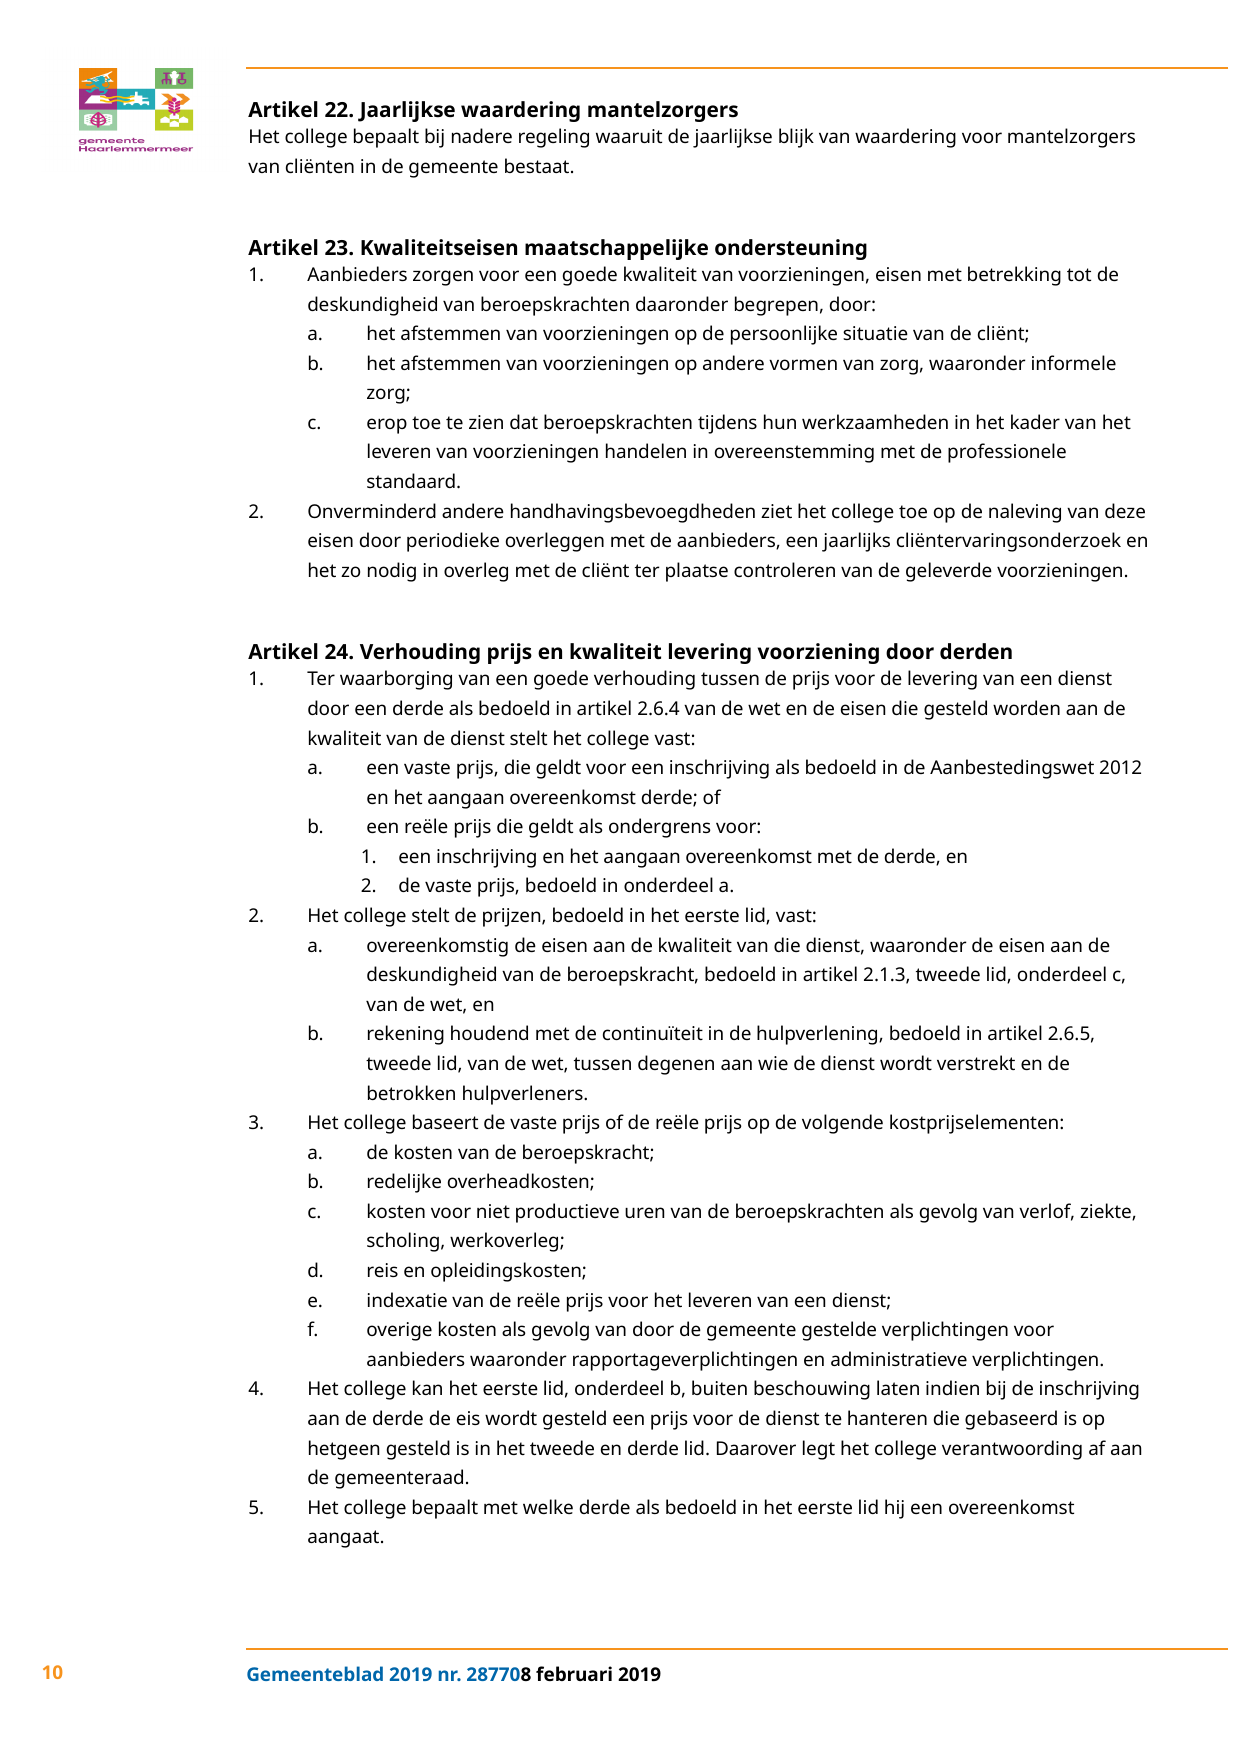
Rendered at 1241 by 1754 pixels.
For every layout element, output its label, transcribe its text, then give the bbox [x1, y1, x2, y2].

list Aanbieders zorgen voor een goede kwaliteit van voorzieningen, eisen met betrekking tot de deskundigheid van beroepskrachten daaronder begrepen, door: [248, 261, 1152, 317]
list rekening houdend met de continuïteit in de hulpverlening, bedoeld in artikel 2.6.5, tweede lid, van de wet, tussen degenen aan wie de dienst wordt verstrekt en de betrokken hulpverleners. [307, 1021, 1152, 1105]
text Artikel 22. Jaarlijkse waardering mantelzorgers [248, 95, 1152, 123]
list het afstemmen van voorzieningen op de persoonlijke situatie van de cliënt; [307, 320, 1152, 346]
text Artikel 23. Kwaliteitseisen maatschappelijke ondersteuning [248, 233, 1152, 261]
picture [41, 47, 231, 172]
list een vaste prijs, die geldt voor een inschrijving als bedoeld in de Aanbestedingswet 2012 en het aangaan overeenkomst derde; of [307, 754, 1152, 809]
list erop toe te zien dat beroepskrachten tijdens hun werkzaamheden in het kader van het leveren van voorzieningen handelen in overeenstemming met de professionele standaard. [307, 409, 1152, 494]
list overeenkomstig de eisen aan de kwaliteit van die dienst, waaronder de eisen aan de deskundigheid van de beroepskracht, bedoeld in artikel 2.1.3, tweede lid, onderdeel c, van de wet, en [307, 932, 1152, 1017]
text Artikel 24. Verhouding prijs en kwaliteit levering voorziening door derden [248, 637, 1152, 666]
list redelijke overheadkosten; [307, 1168, 1152, 1194]
list Ter waarborging van een goede verhouding tussen de prijs voor de levering van een dienst door een derde als bedoeld in artikel 2.6.4 van de wet en de eisen die gesteld worden aan de kwaliteit van de dienst stelt het college vast: [248, 666, 1152, 750]
list de vaste prijs, bedoeld in onderdeel a. [361, 873, 1152, 898]
list Onverminderd andere handhavingsbevoegdheden ziet het college toe op de naleving van deze eisen door periodieke overleggen met de aanbieders, een jaarlijks cliëntervaringsonderzoek en het zo nodig in overleg met de cliënt ter plaatse controleren van de geleverde voorzieningen. [248, 498, 1152, 583]
list kosten voor niet productieve uren van de beroepskrachten als gevolg van verlof, ziekte, scholing, werkoverleg; [307, 1198, 1152, 1253]
list reis en opleidingskosten; [307, 1257, 1152, 1283]
list Het college kan het eerste lid, onderdeel b, buiten beschouwing laten indien bij de inschrijving aan de derde de eis wordt gesteld een prijs voor de dienst te hanteren die gebaseerd is op hetgeen gesteld is in het tweede en derde lid. Daarover legt het college verantwoording af aan de gemeenteraad. [248, 1376, 1152, 1490]
list overige kosten als gevolg van door de gemeente gestelde verplichtingen voor aanbieders waaronder rapportageverplichtingen en administratieve verplichtingen. [307, 1316, 1152, 1372]
list Het college bepaalt met welke derde als bedoeld in het eerste lid hij een overeenkomst aangaat. [248, 1494, 1152, 1549]
list Het college baseert de vaste prijs of de reële prijs op de volgende kostprijselementen: [248, 1109, 1152, 1135]
list een reële prijs die geldt als ondergrens voor: [307, 813, 1152, 839]
list indexatie van de reële prijs voor het leveren van een dienst; [307, 1287, 1152, 1312]
list de kosten van de beroepskracht; [307, 1139, 1152, 1164]
list Het college stelt de prijzen, bedoeld in het eerste lid, vast: [248, 902, 1152, 928]
text Het college bepaalt bij nadere regeling waaruit de jaarlijkse blijk van waardering voor mantelzorgers van cliënten in de gemeente bestaat. [248, 123, 1152, 178]
list het afstemmen van voorzieningen op andere vormen van zorg, waaronder informele zorg; [307, 350, 1152, 405]
list een inschrijving en het aangaan overeenkomst met de derde, en [361, 843, 1152, 869]
